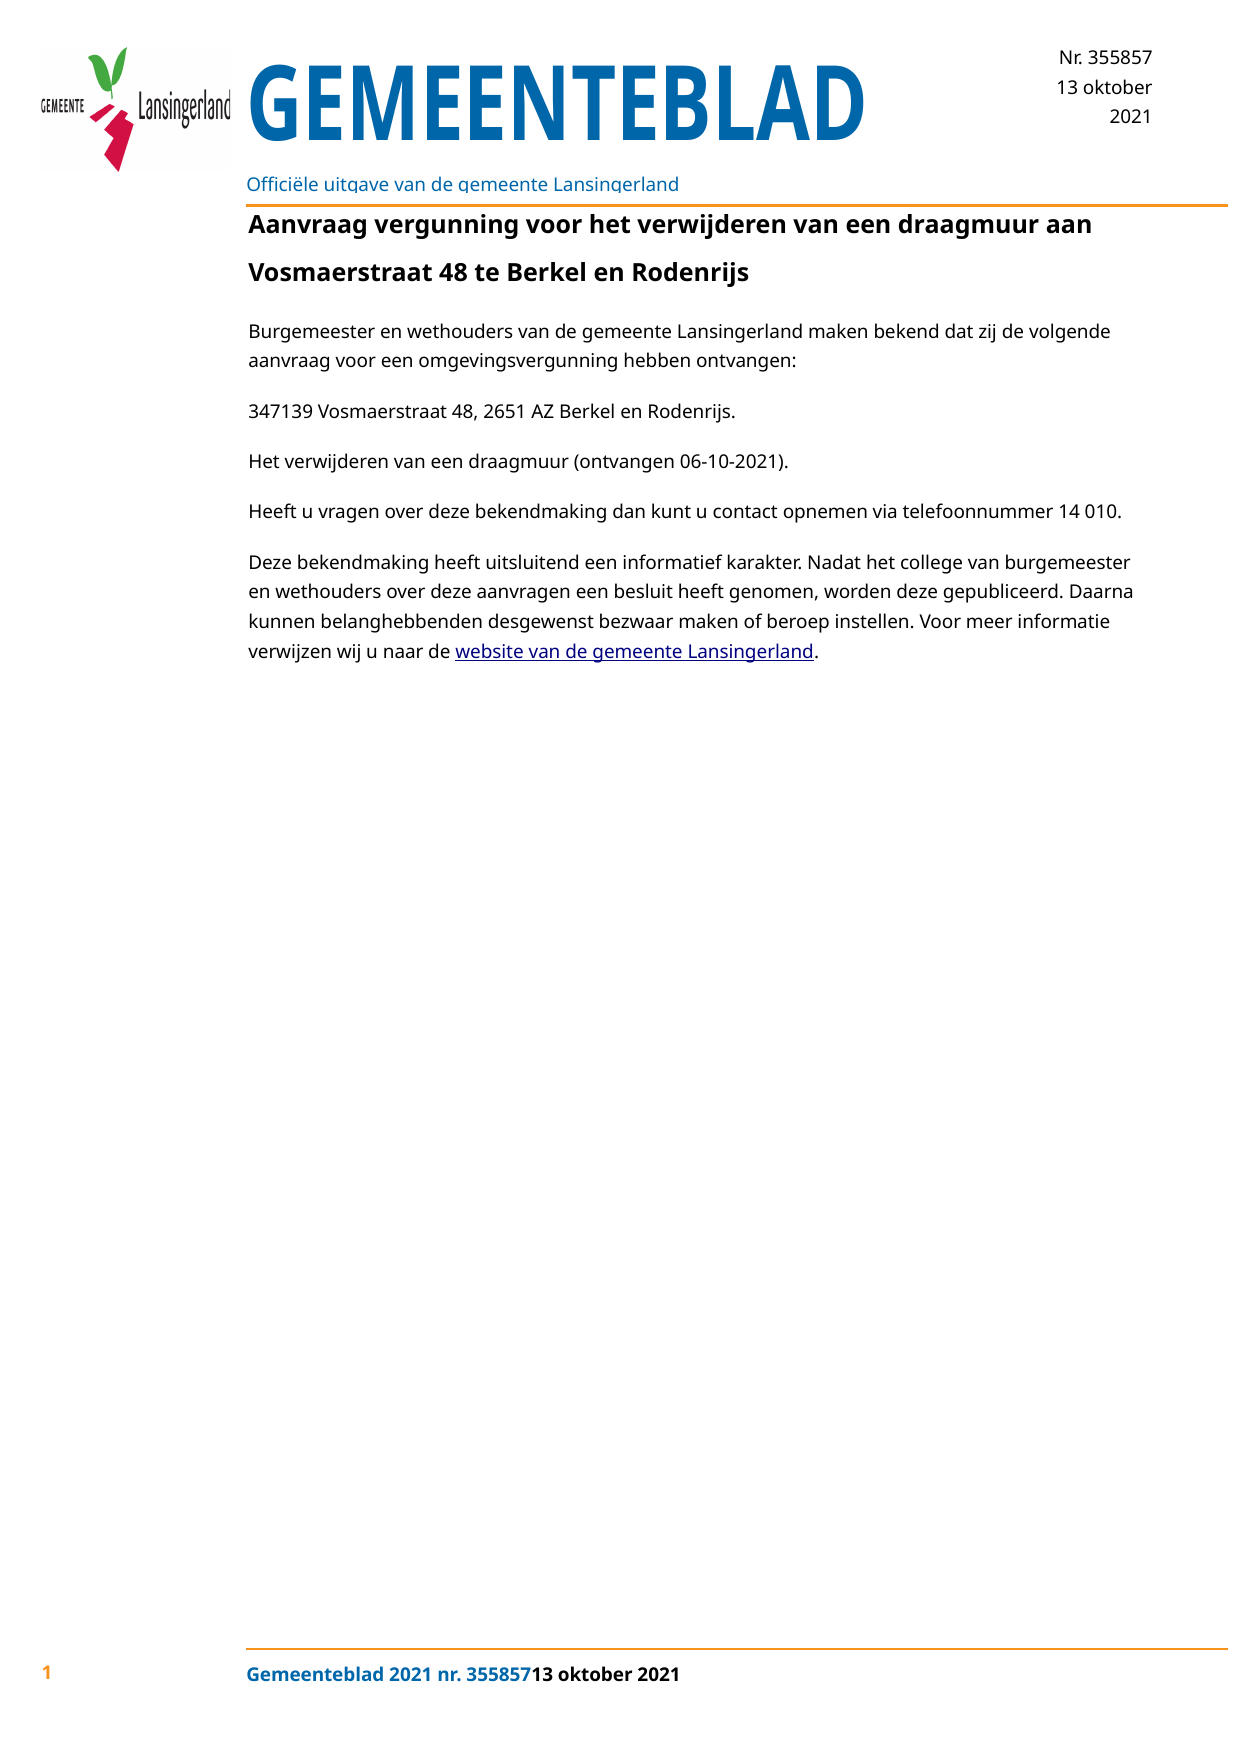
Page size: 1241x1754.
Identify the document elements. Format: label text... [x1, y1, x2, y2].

picture [41, 47, 231, 172]
text 347139 Vosmaerstraat 48, 2651 AZ Berkel en Rodenrijs. [248, 398, 1152, 424]
text Deze bekendmaking heeft uitsluitend een informatief karakter. Nadat het college van burgemeester en wethouders over deze aanvragen een besluit heeft genomen, worden deze gepubliceerd. Daarna kunnen belanghebbenden desgewenst bezwaar maken of beroep instellen. Voor meer informatie verwijzen wij u naar de website van de gemeente Lansingerland. [248, 549, 1152, 664]
text Heeft u vragen over deze bekendmaking dan kunt u contact opnemen via telefoonnummer 14 010. [248, 499, 1152, 524]
text Burgemeester en wethouders van de gemeente Lansingerland maken bekend dat zij de volgende aanvraag voor een omgevingsvergunning hebben ontvangen: [248, 318, 1152, 373]
text Het verwijderen van een draagmuur (ontvangen 06-10-2021). [248, 448, 1152, 474]
text Aanvraag vergunning voor het verwijderen van een draagmuur aan Vosmaerstraat 48 te Berkel en Rodenrijs [248, 207, 1152, 288]
